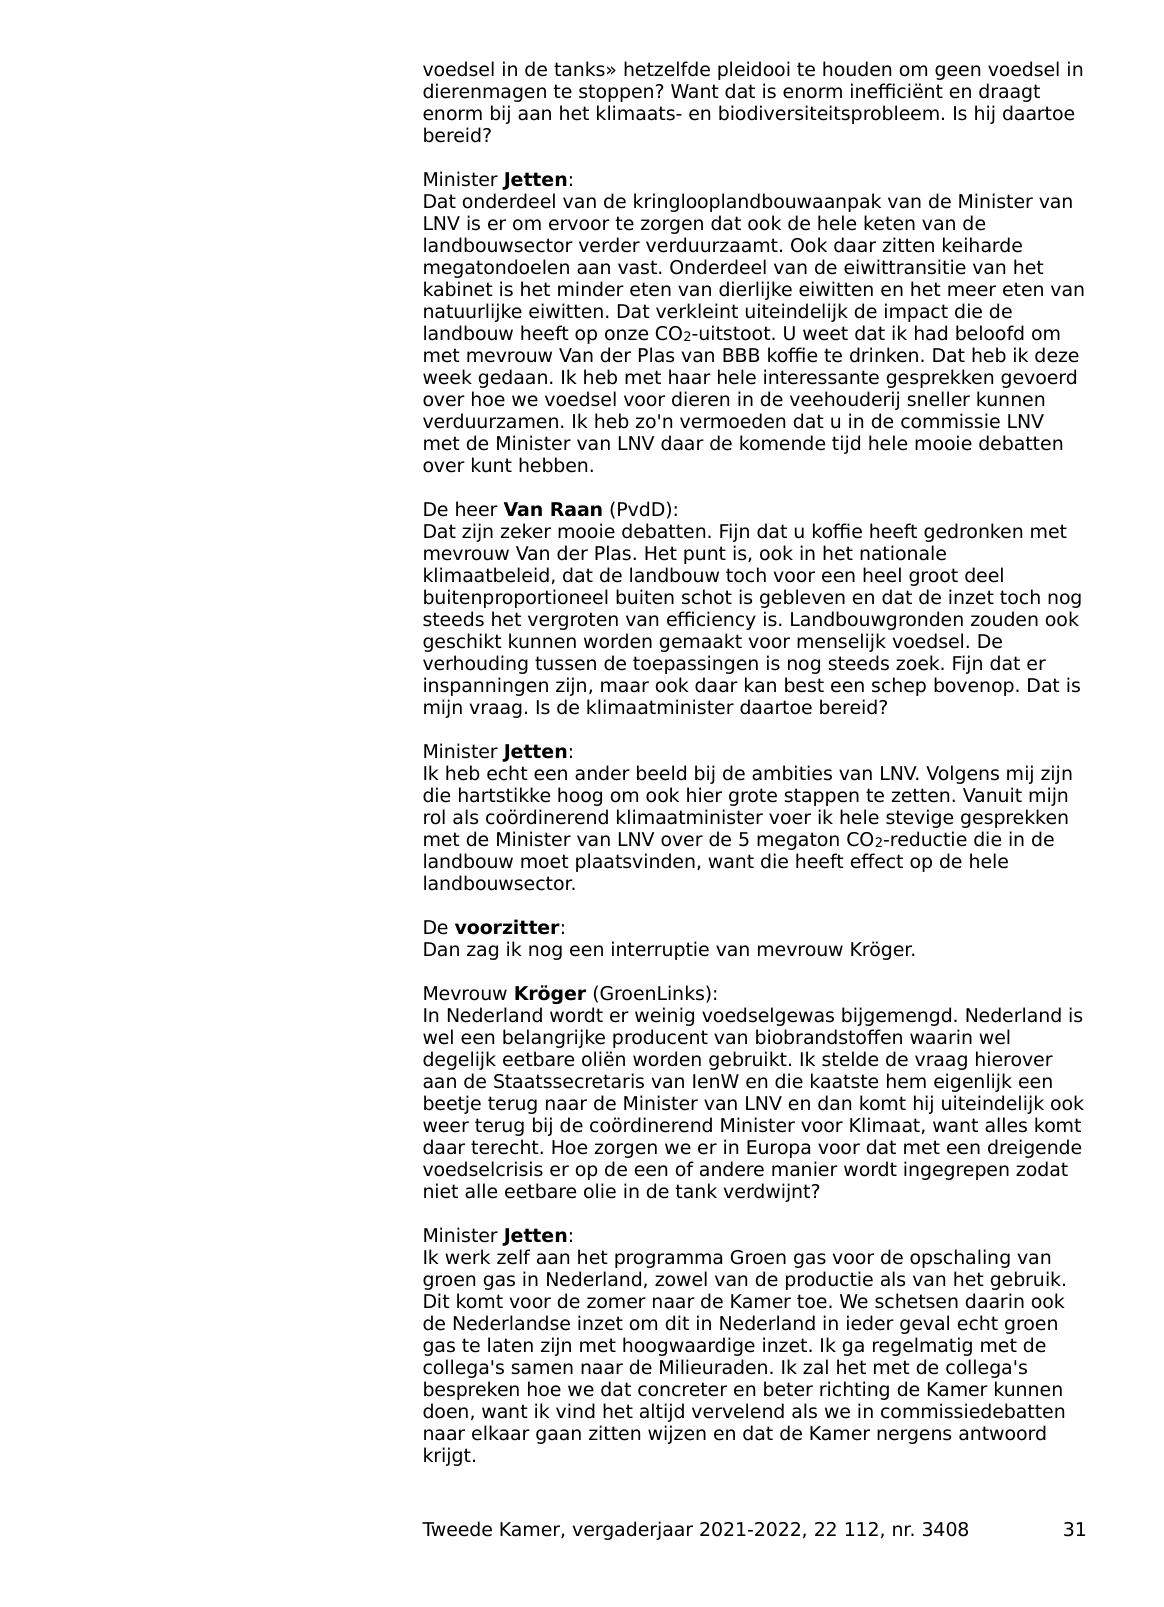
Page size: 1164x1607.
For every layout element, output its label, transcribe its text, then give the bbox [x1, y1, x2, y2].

text De voorzitter: [422, 917, 1087, 939]
text In Nederland wordt er weinig voedselgewas bijgemengd. Nederland is wel een belangrijke producent van biobrandstoffen waarin wel degelijk eetbare oliën worden gebruikt. Ik stelde de vraag hierover aan de Staatssecretaris van IenW en die kaatste hem eigenlijk een beetje terug naar de Minister van LNV en dan komt hij uiteindelijk ook weer terug bij de coördinerend Minister voor Klimaat, want alles komt daar terecht. Hoe zorgen we er in Europa voor dat met een dreigende voedselcrisis er op de een of andere manier wordt ingegrepen zodat niet alle eetbare olie in de tank verdwijnt? [422, 1005, 1087, 1203]
text Dat zijn zeker mooie debatten. Fijn dat u koffie heeft gedronken met mevrouw Van der Plas. Het punt is, ook in het nationale klimaatbeleid, dat de landbouw toch voor een heel groot deel buitenproportioneel buiten schot is gebleven en dat de inzet toch nog steeds het vergroten van efficiency is. Landbouwgronden zouden ook geschikt kunnen worden gemaakt voor menselijk voedsel. De verhouding tussen de toepassingen is nog steeds zoek. Fijn dat er inspanningen zijn, maar ook daar kan best een schep bovenop. Dat is mijn vraag. Is de klimaatminister daartoe bereid? [422, 521, 1087, 719]
text Mevrouw Kröger (GroenLinks): [422, 983, 1087, 1005]
text Minister Jetten: [422, 741, 1087, 763]
text Minister Jetten: [422, 169, 1087, 191]
text voedsel in de tanks» hetzelfde pleidooi te houden om geen voedsel in dierenmagen te stoppen? Want dat is enorm inefficiënt en draagt enorm bij aan het klimaats- en biodiversiteitsprobleem. Is hij daartoe bereid? [422, 59, 1087, 147]
text De heer Van Raan (PvdD): [422, 499, 1087, 521]
text Minister Jetten: [422, 1225, 1087, 1247]
text Ik heb echt een ander beeld bij de ambities van LNV. Volgens mij zijn die hartstikke hoog om ook hier grote stappen te zetten. Vanuit mijn rol als coördinerend klimaatminister voer ik hele stevige gesprekken met de Minister van LNV over de 5 megaton CO2-reductie die in de landbouw moet plaatsvinden, want die heeft effect op de hele landbouwsector. [422, 763, 1087, 895]
text Dat onderdeel van de kringlooplandbouwaanpak van de Minister van LNV is er om ervoor te zorgen dat ook de hele keten van de landbouwsector verder verduurzaamt. Ook daar zitten keiharde megatondoelen aan vast. Onderdeel van de eiwittransitie van het kabinet is het minder eten van dierlijke eiwitten en het meer eten van natuurlijke eiwitten. Dat verkleint uiteindelijk de impact die de landbouw heeft op onze CO2-uitstoot. U weet dat ik had beloofd om met mevrouw Van der Plas van BBB koffie te drinken. Dat heb ik deze week gedaan. Ik heb met haar hele interessante gesprekken gevoerd over hoe we voedsel voor dieren in de veehouderij sneller kunnen verduurzamen. Ik heb zo'n vermoeden dat u in de commissie LNV met de Minister van LNV daar de komende tijd hele mooie debatten over kunt hebben. [422, 191, 1087, 477]
text Ik werk zelf aan het programma Groen gas voor de opschaling van groen gas in Nederland, zowel van de productie als van het gebruik. Dit komt voor de zomer naar de Kamer toe. We schetsen daarin ook de Nederlandse inzet om dit in Nederland in ieder geval echt groen gas te laten zijn met hoogwaardige inzet. Ik ga regelmatig met de collega's samen naar de Milieuraden. Ik zal het met de collega's bespreken hoe we dat concreter en beter richting de Kamer kunnen doen, want ik vind het altijd vervelend als we in commissiedebatten naar elkaar gaan zitten wijzen en dat de Kamer nergens antwoord krijgt. [422, 1247, 1087, 1467]
text Dan zag ik nog een interruptie van mevrouw Kröger. [422, 939, 1087, 961]
